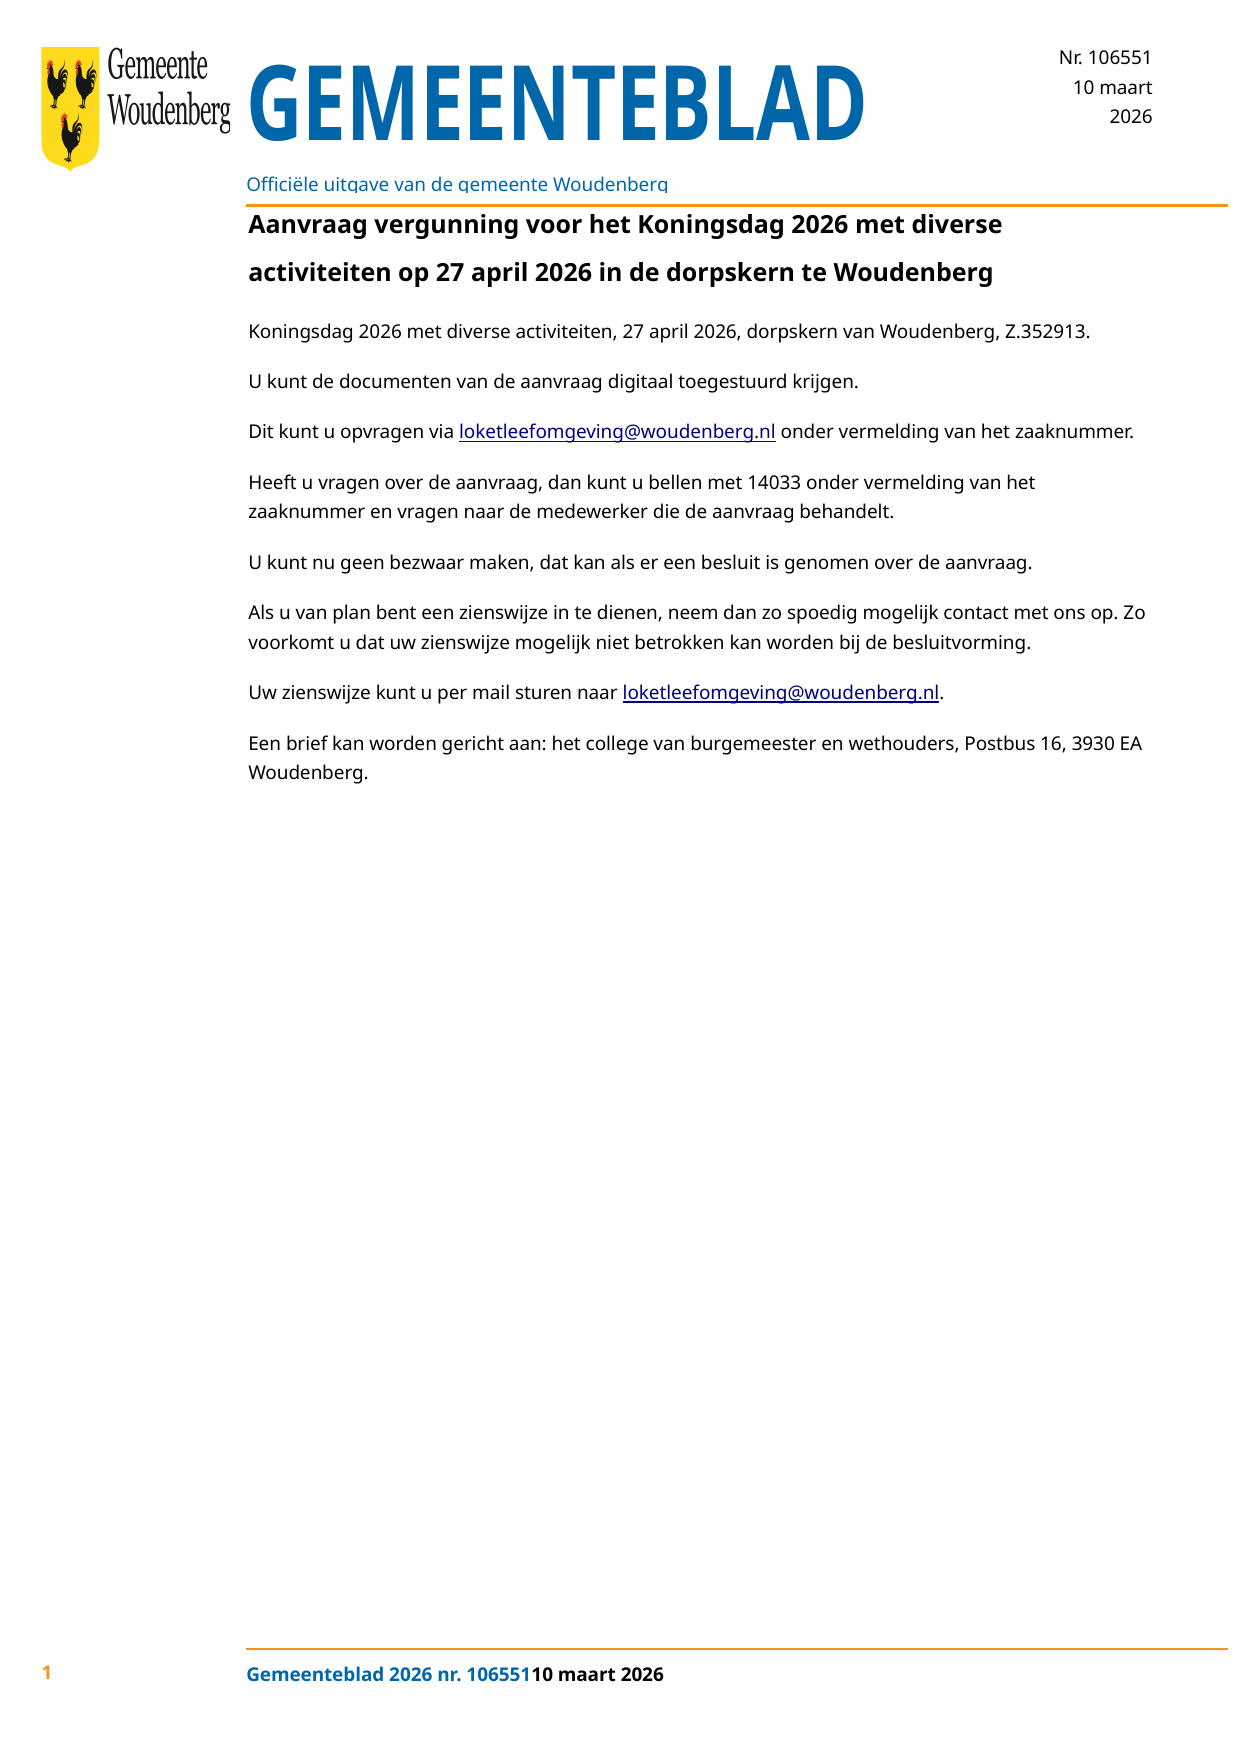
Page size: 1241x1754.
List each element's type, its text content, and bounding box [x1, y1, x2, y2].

text Aanvraag vergunning voor het Koningsdag 2026 met diverse activiteiten op 27 april 2026 in de dorpskern te Woudenberg [248, 207, 1152, 288]
text Koningsdag 2026 met diverse activiteiten, 27 april 2026, dorpskern van Woudenberg, Z.352913. [248, 318, 1152, 344]
picture [41, 47, 231, 172]
text U kunt de documenten van de aanvraag digitaal toegestuurd krijgen. [248, 368, 1152, 394]
text Heeft u vragen over de aanvraag, dan kunt u bellen met 14033 onder vermelding van het zaaknummer en vragen naar de medewerker die de aanvraag behandelt. [248, 469, 1152, 524]
text Uw zienswijze kunt u per mail sturen naar loketleefomgeving@woudenberg.nl. [248, 679, 1152, 705]
text Een brief kan worden gericht aan: het college van burgemeester en wethouders, Postbus 16, 3930 EA Woudenberg. [248, 730, 1152, 785]
text U kunt nu geen bezwaar maken, dat kan als er een besluit is genomen over de aanvraag. [248, 549, 1152, 575]
text Dit kunt u opvragen via loketleefomgeving@woudenberg.nl onder vermelding van het zaaknummer. [248, 419, 1152, 444]
text Als u van plan bent een zienswijze in te dienen, neem dan zo spoedig mogelijk contact met ons op. Zo voorkomt u dat uw zienswijze mogelijk niet betrokken kan worden bij de besluitvorming. [248, 599, 1152, 655]
